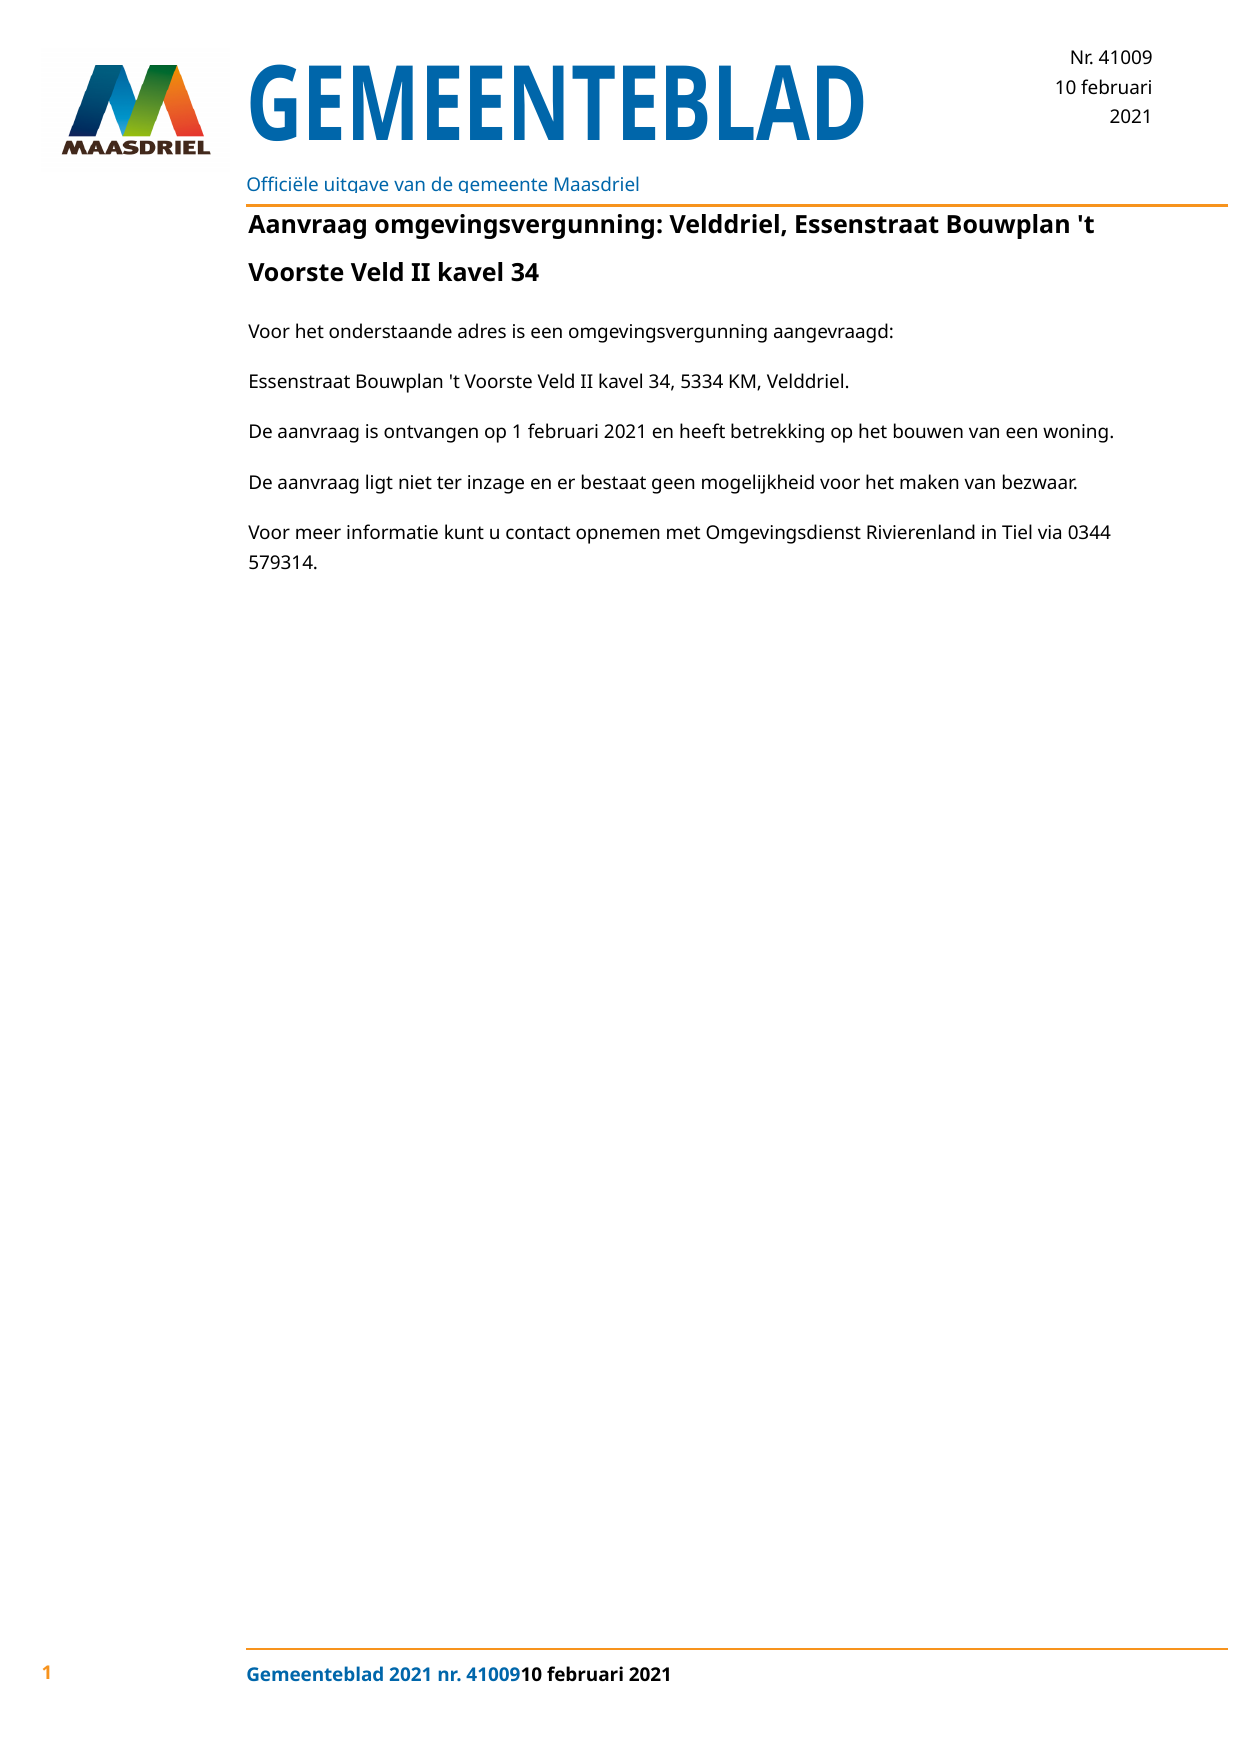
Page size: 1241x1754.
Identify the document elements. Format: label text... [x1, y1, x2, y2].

text Essenstraat Bouwplan 't Voorste Veld II kavel 34, 5334 KM, Velddriel. [248, 368, 1152, 394]
text Aanvraag omgevingsvergunning: Velddriel, Essenstraat Bouwplan 't Voorste Veld II kavel 34 [248, 207, 1152, 288]
picture [41, 47, 231, 172]
text Voor meer informatie kunt u contact opnemen met Omgevingsdienst Rivierenland in Tiel via 0344 579314. [248, 519, 1152, 575]
text Voor het onderstaande adres is een omgevingsvergunning aangevraagd: [248, 318, 1152, 344]
text De aanvraag is ontvangen op 1 februari 2021 en heeft betrekking op het bouwen van een woning. [248, 419, 1152, 444]
text De aanvraag ligt niet ter inzage en er bestaat geen mogelijkheid voor het maken van bezwaar. [248, 469, 1152, 495]
